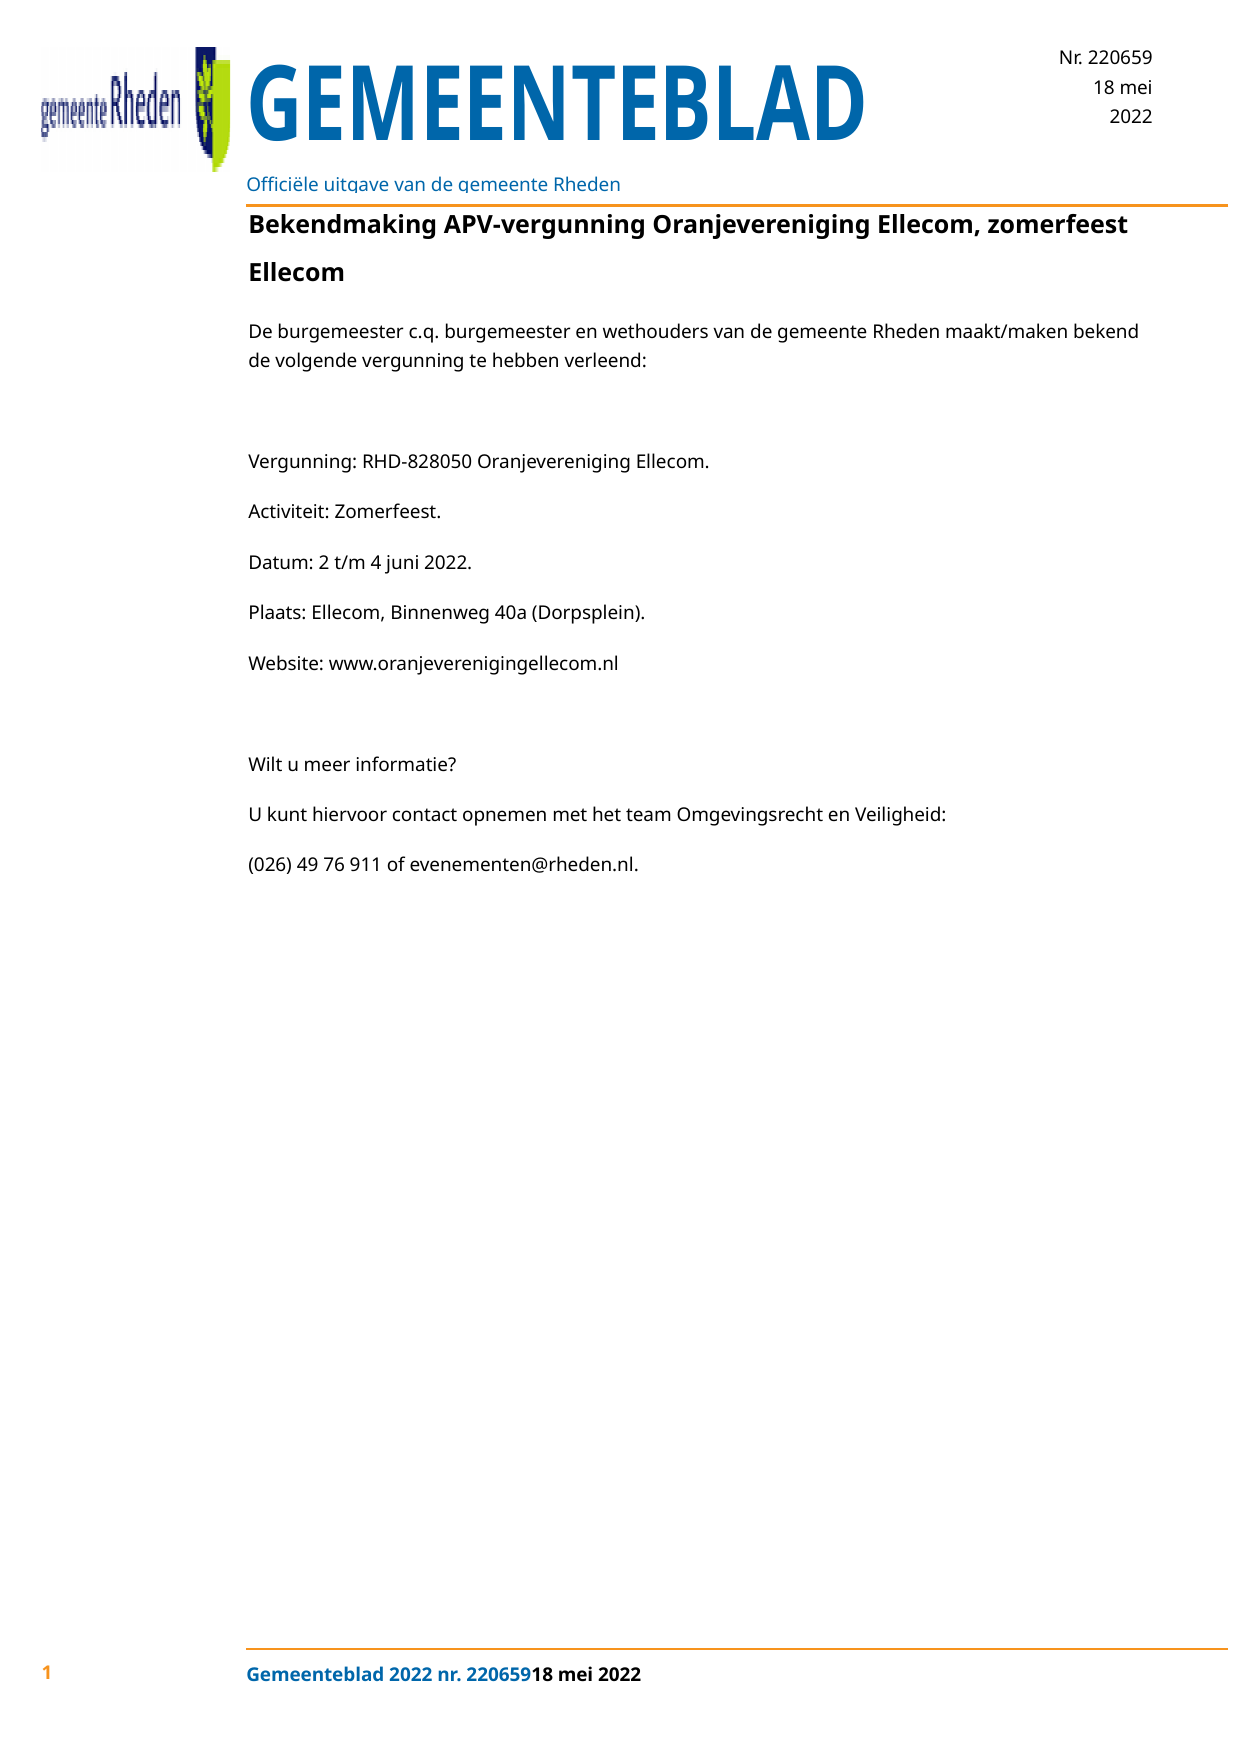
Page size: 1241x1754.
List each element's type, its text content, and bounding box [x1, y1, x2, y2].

picture [41, 47, 231, 172]
text Wilt u meer informatie? [248, 751, 1152, 777]
text Activiteit: Zomerfeest. [248, 499, 1152, 524]
text (026) 49 76 911 of evenementen@rheden.nl. [248, 852, 1152, 877]
text Website: www.oranjeverenigingellecom.nl [248, 650, 1152, 676]
text Vergunning: RHD-828050 Oranjevereniging Ellecom. [248, 448, 1152, 474]
text U kunt hiervoor contact opnemen met het team Omgevingsrecht en Veiligheid: [248, 801, 1152, 827]
text Datum: 2 t/m 4 juni 2022. [248, 549, 1152, 575]
text Bekendmaking APV-vergunning Oranjevereniging Ellecom, zomerfeest Ellecom [248, 207, 1152, 288]
text Plaats: Ellecom, Binnenweg 40a (Dorpsplein). [248, 599, 1152, 625]
text De burgemeester c.q. burgemeester en wethouders van de gemeente Rheden maakt/maken bekend de volgende vergunning te hebben verleend: [248, 318, 1152, 373]
